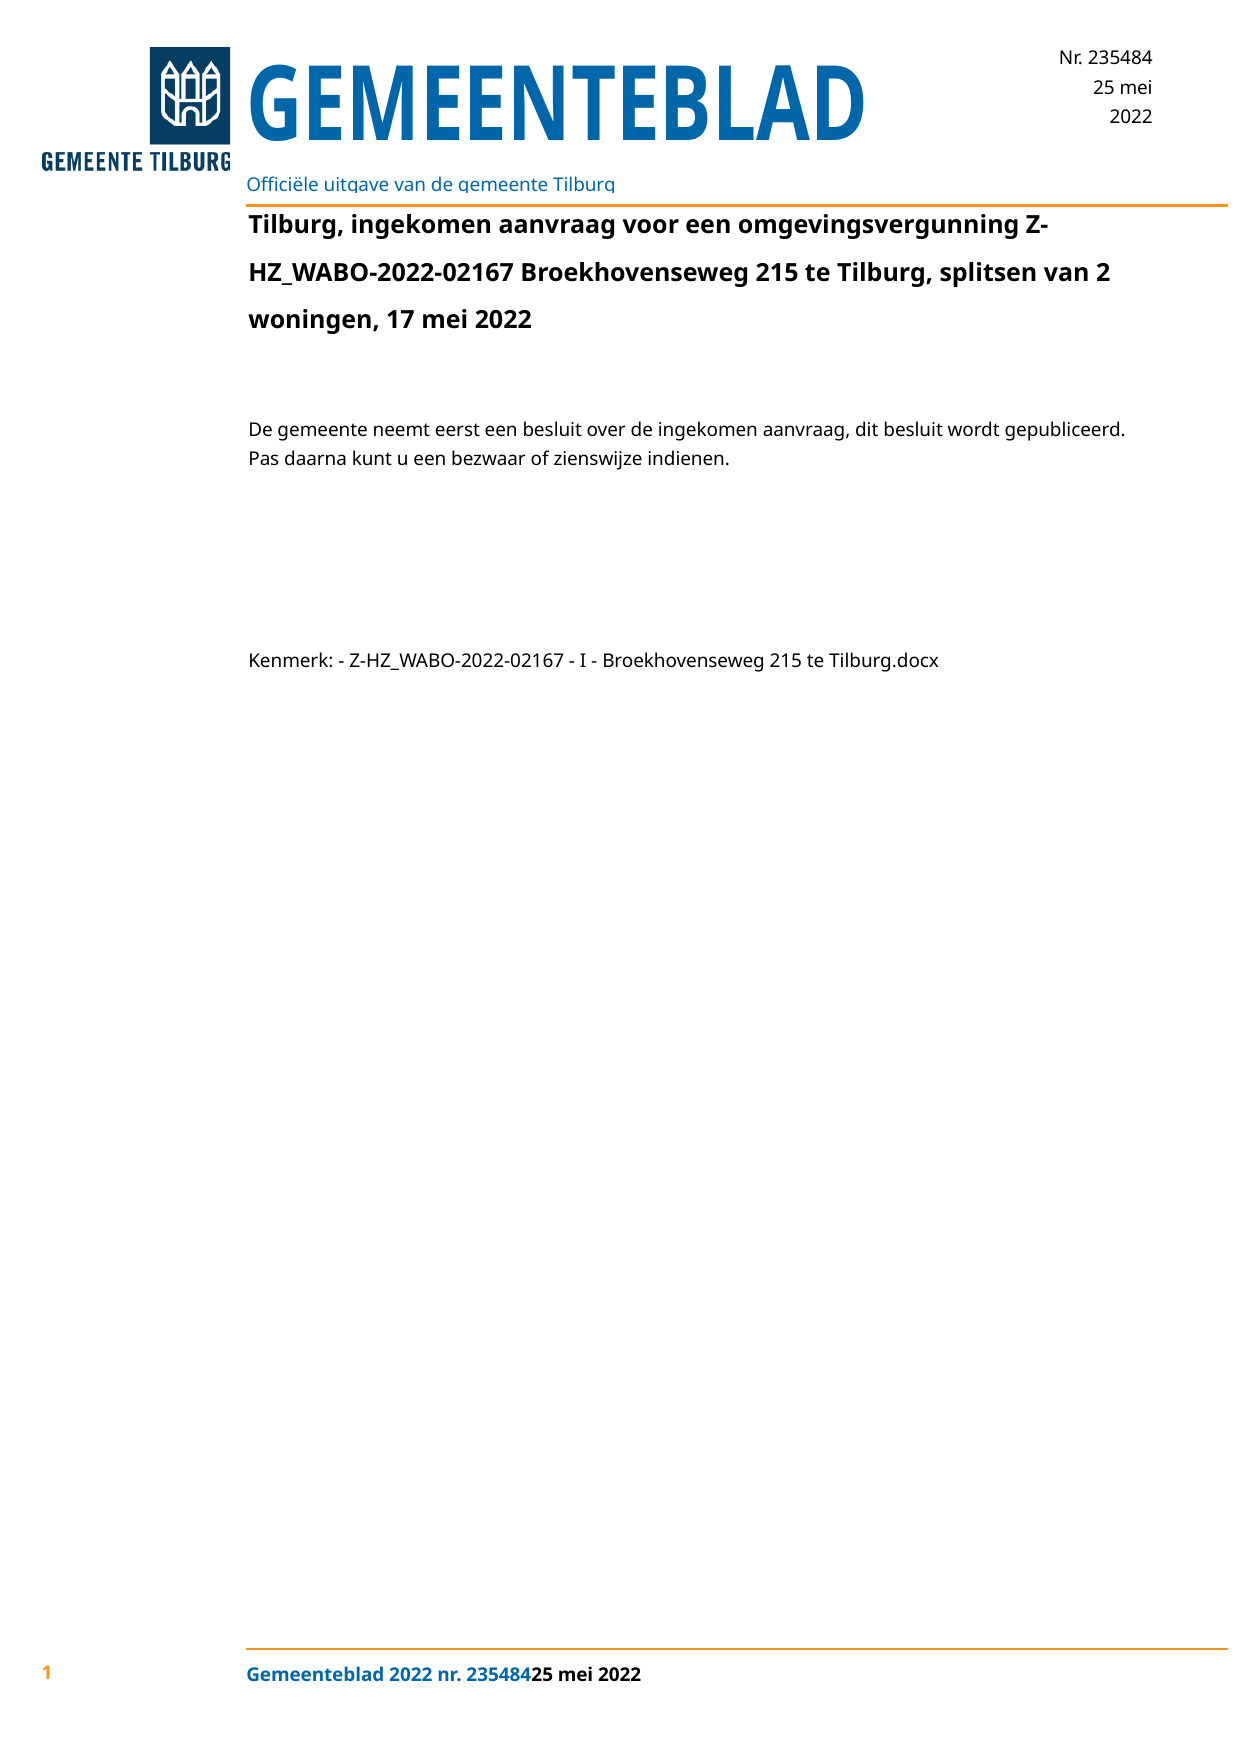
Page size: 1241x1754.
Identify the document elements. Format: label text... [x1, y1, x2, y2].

picture [41, 47, 231, 172]
text Kenmerk: - Z-HZ_WABO-2022-02167 - I - Broekhovenseweg 215 te Tilburg.docx [248, 647, 1152, 673]
text Tilburg, ingekomen aanvraag voor een omgevingsvergunning Z-HZ_WABO-2022-02167 Broekhovenseweg 215 te Tilburg, splitsen van 2 woningen, 17 mei 2022 [248, 207, 1152, 336]
text De gemeente neemt eerst een besluit over de ingekomen aanvraag, dit besluit wordt gepubliceerd. Pas daarna kunt u een bezwaar of zienswijze indienen. [248, 416, 1152, 471]
